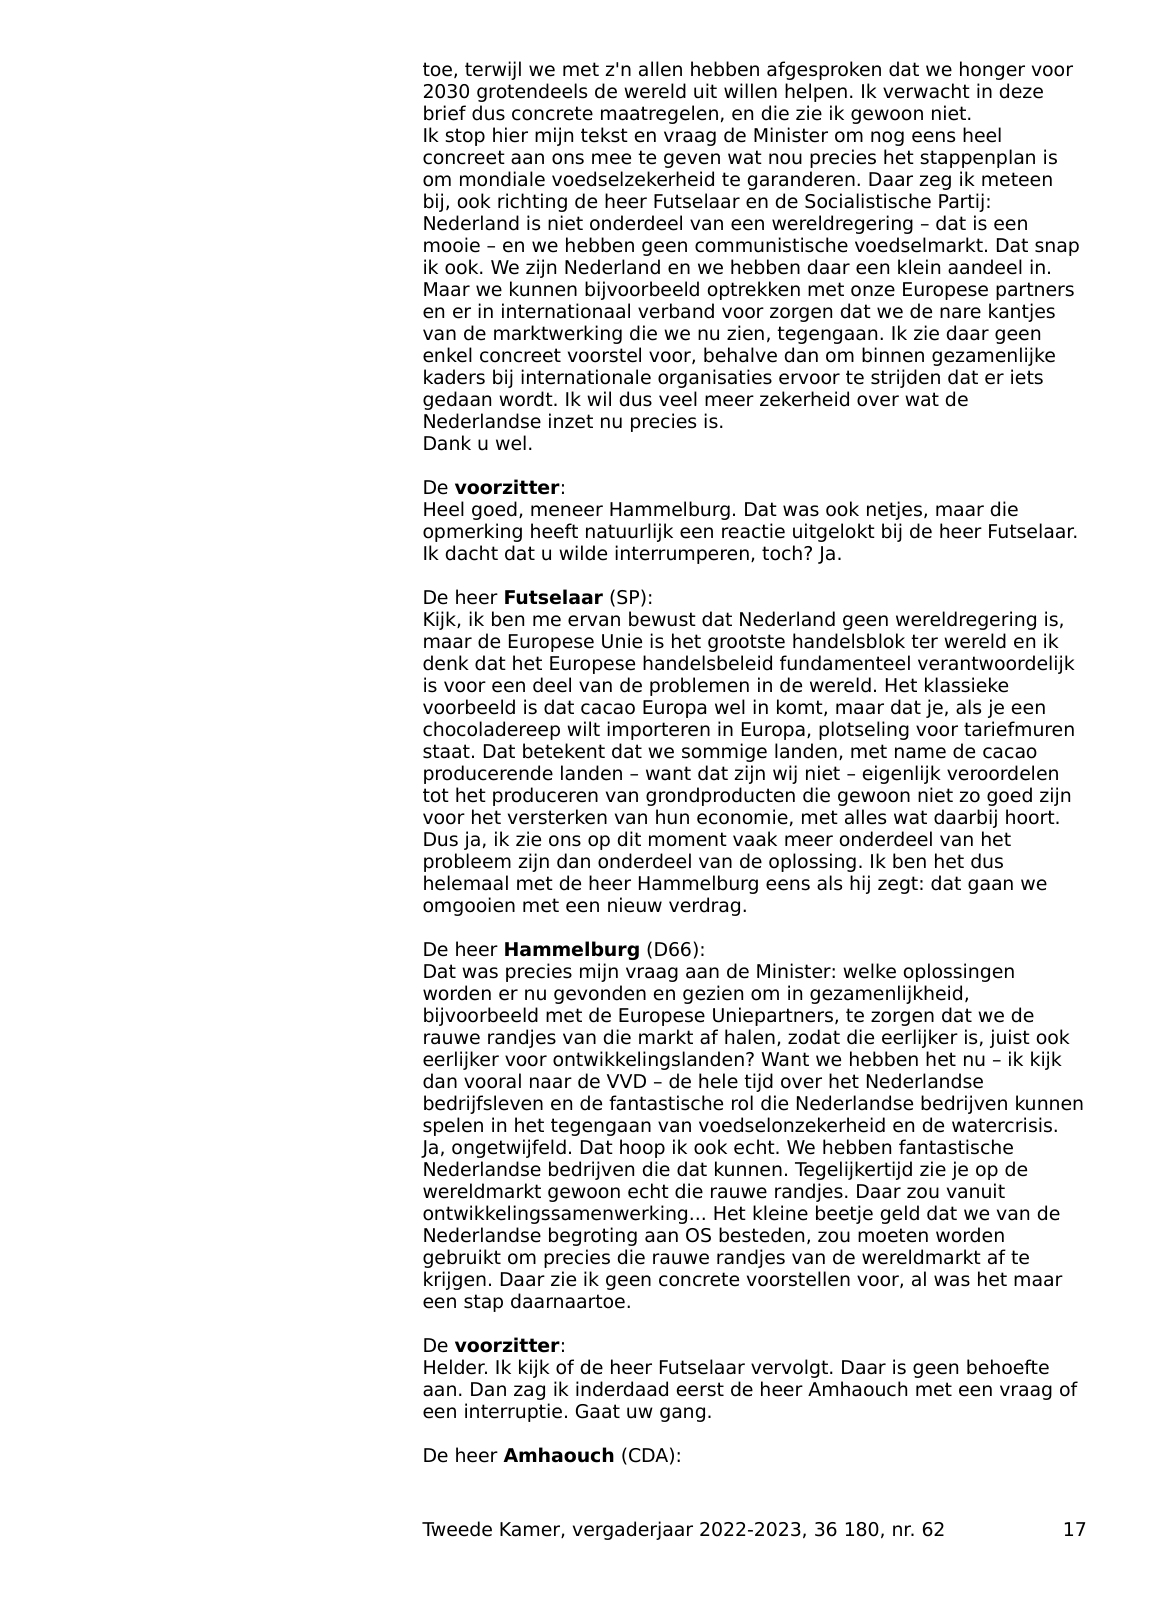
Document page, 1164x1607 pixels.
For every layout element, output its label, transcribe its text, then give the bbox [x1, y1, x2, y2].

text Ik stop hier mijn tekst en vraag de Minister om nog eens heel concreet aan ons mee te geven wat nou precies het stappenplan is om mondiale voedselzekerheid te garanderen. Daar zeg ik meteen bij, ook richting de heer Futselaar en de Socialistische Partij: Nederland is niet onderdeel van een wereldregering – dat is een mooie – en we hebben geen communistische voedselmarkt. Dat snap ik ook. We zijn Nederland en we hebben daar een klein aandeel in. Maar we kunnen bijvoorbeeld optrekken met onze Europese partners en er in internationaal verband voor zorgen dat we de nare kantjes van de marktwerking die we nu zien, tegengaan. Ik zie daar geen enkel concreet voorstel voor, behalve dan om binnen gezamenlijke kaders bij internationale organisaties ervoor te strijden dat er iets gedaan wordt. Ik wil dus veel meer zekerheid over wat de Nederlandse inzet nu precies is. [422, 125, 1087, 433]
text Helder. Ik kijk of de heer Futselaar vervolgt. Daar is geen behoefte aan. Dan zag ik inderdaad eerst de heer Amhaouch met een vraag of een interruptie. Gaat uw gang. [422, 1357, 1087, 1423]
text Dank u wel. [422, 433, 1087, 455]
text Heel goed, meneer Hammelburg. Dat was ook netjes, maar die opmerking heeft natuurlijk een reactie uitgelokt bij de heer Futselaar. Ik dacht dat u wilde interrumperen, toch? Ja. [422, 499, 1087, 565]
text De heer Hammelburg (D66): [422, 939, 1087, 961]
text De voorzitter: [422, 477, 1087, 499]
text toe, terwijl we met z'n allen hebben afgesproken dat we honger voor 2030 grotendeels de wereld uit willen helpen. Ik verwacht in deze brief dus concrete maatregelen, en die zie ik gewoon niet. [422, 59, 1087, 125]
text De voorzitter: [422, 1335, 1087, 1357]
text Dat was precies mijn vraag aan de Minister: welke oplossingen worden er nu gevonden en gezien om in gezamenlijkheid, bijvoorbeeld met de Europese Uniepartners, te zorgen dat we de rauwe randjes van die markt af halen, zodat die eerlijker is, juist ook eerlijker voor ontwikkelingslanden? Want we hebben het nu – ik kijk dan vooral naar de VVD – de hele tijd over het Nederlandse bedrijfsleven en de fantastische rol die Nederlandse bedrijven kunnen spelen in het tegengaan van voedselonzekerheid en de watercrisis. Ja, ongetwijfeld. Dat hoop ik ook echt. We hebben fantastische Nederlandse bedrijven die dat kunnen. Tegelijkertijd zie je op de wereldmarkt gewoon echt die rauwe randjes. Daar zou vanuit ontwikkelingssamenwerking... Het kleine beetje geld dat we van de Nederlandse begroting aan OS besteden, zou moeten worden gebruikt om precies die rauwe randjes van de wereldmarkt af te krijgen. Daar zie ik geen concrete voorstellen voor, al was het maar een stap daarnaartoe. [422, 961, 1087, 1312]
text Kijk, ik ben me ervan bewust dat Nederland geen wereldregering is, maar de Europese Unie is het grootste handelsblok ter wereld en ik denk dat het Europese handelsbeleid fundamenteel verantwoordelijk is voor een deel van de problemen in de wereld. Het klassieke voorbeeld is dat cacao Europa wel in komt, maar dat je, als je een chocoladereep wilt importeren in Europa, plotseling voor tariefmuren staat. Dat betekent dat we sommige landen, met name de cacao producerende landen – want dat zijn wij niet – eigenlijk veroordelen tot het produceren van grondproducten die gewoon niet zo goed zijn voor het versterken van hun economie, met alles wat daarbij hoort. Dus ja, ik zie ons op dit moment vaak meer onderdeel van het probleem zijn dan onderdeel van de oplossing. Ik ben het dus helemaal met de heer Hammelburg eens als hij zegt: dat gaan we omgooien met een nieuw verdrag. [422, 609, 1087, 917]
text De heer Futselaar (SP): [422, 587, 1087, 609]
text De heer Amhaouch (CDA): [422, 1445, 1087, 1467]
